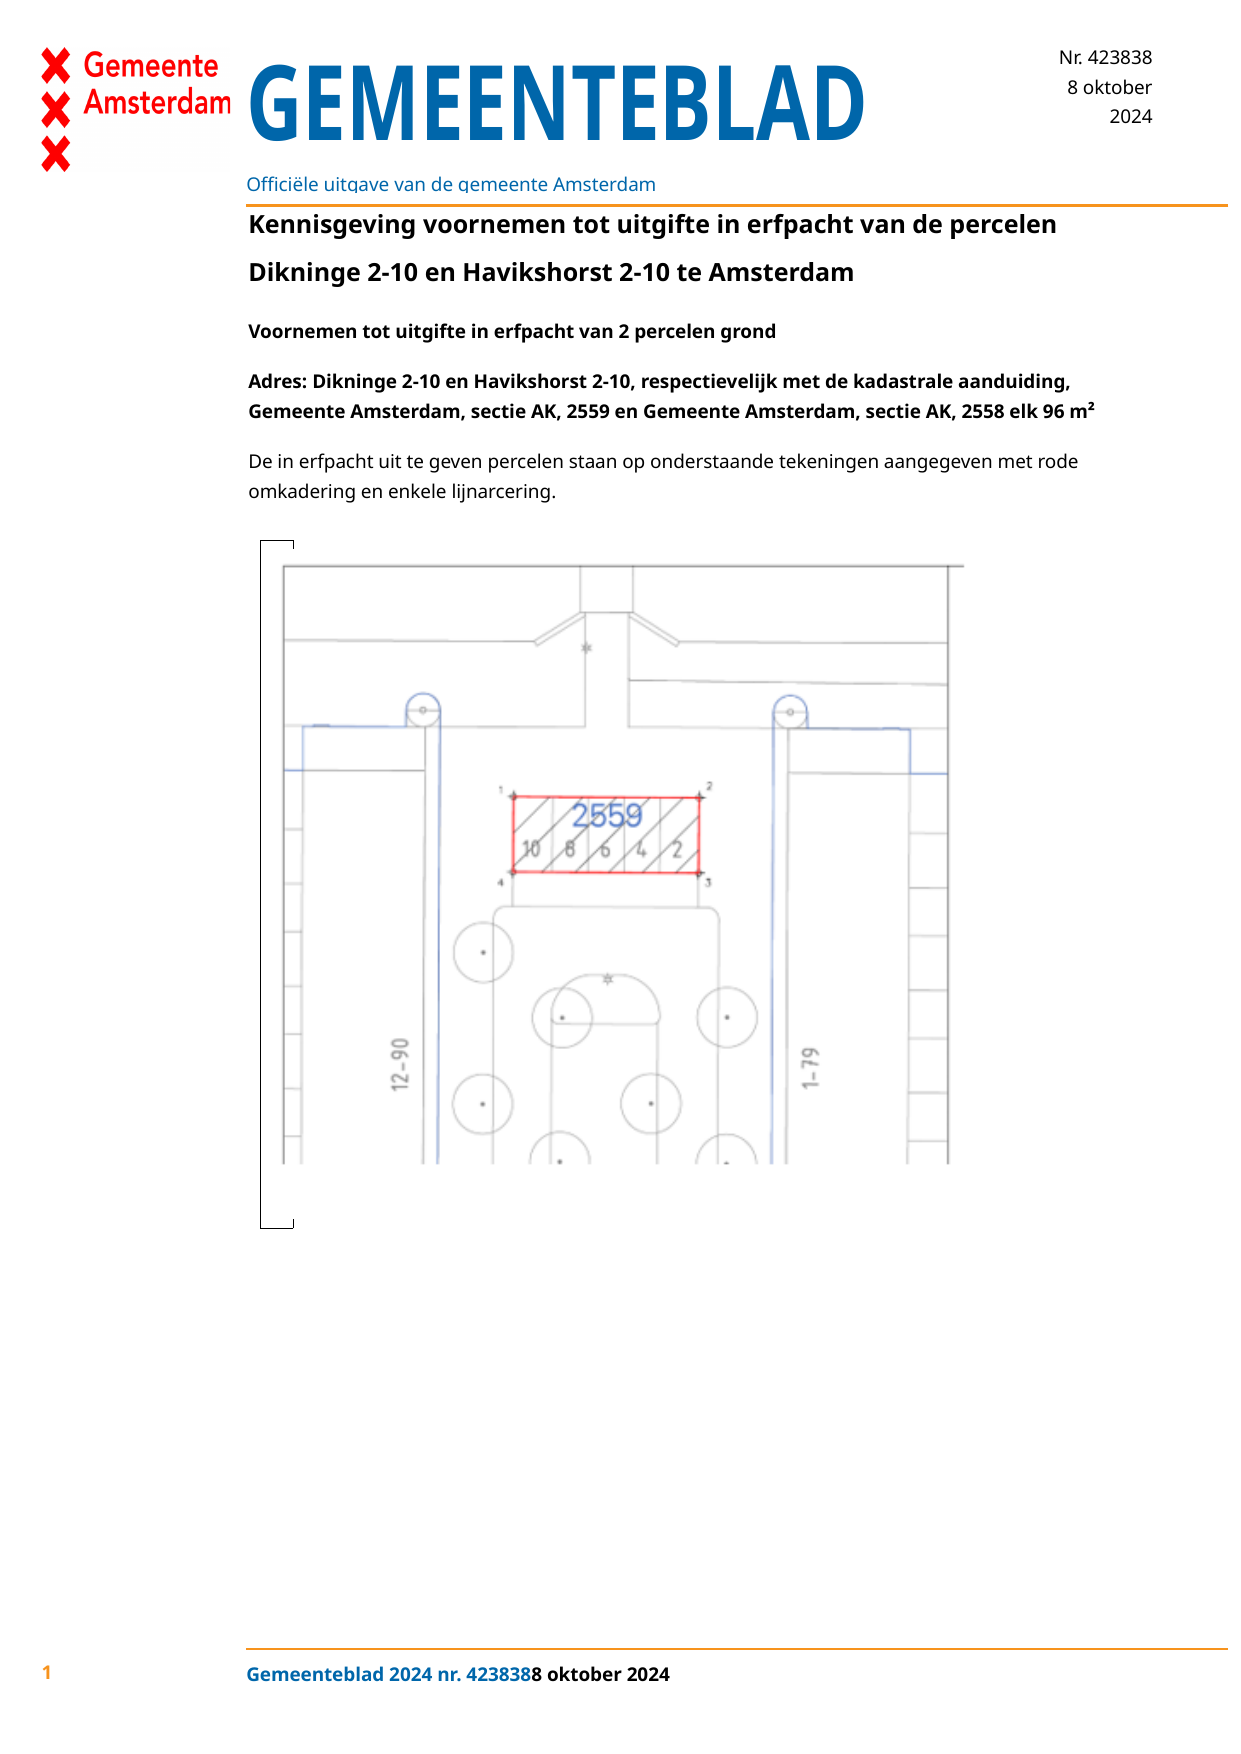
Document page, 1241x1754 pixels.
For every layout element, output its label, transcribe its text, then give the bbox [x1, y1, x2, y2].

text Kennisgeving voornemen tot uitgifte in erfpacht van de percelen Dikninge 2-10 en Havikshorst 2-10 te Amsterdam [248, 207, 1152, 288]
picture [41, 47, 231, 172]
text Voornemen tot uitgifte in erfpacht van 2 percelen grond [248, 318, 1152, 344]
picture [268, 549, 978, 1219]
text Adres: Dikninge 2-10 en Havikshorst 2-10, respectievelijk met de kadastrale aanduiding, Gemeente Amsterdam, sectie AK, 2559 en Gemeente Amsterdam, sectie AK, 2558 elk 96 m² [248, 368, 1152, 424]
text De in erfpacht uit te geven percelen staan op onderstaande tekeningen aangegeven met rode omkadering en enkele lijnarcering. [248, 448, 1152, 504]
